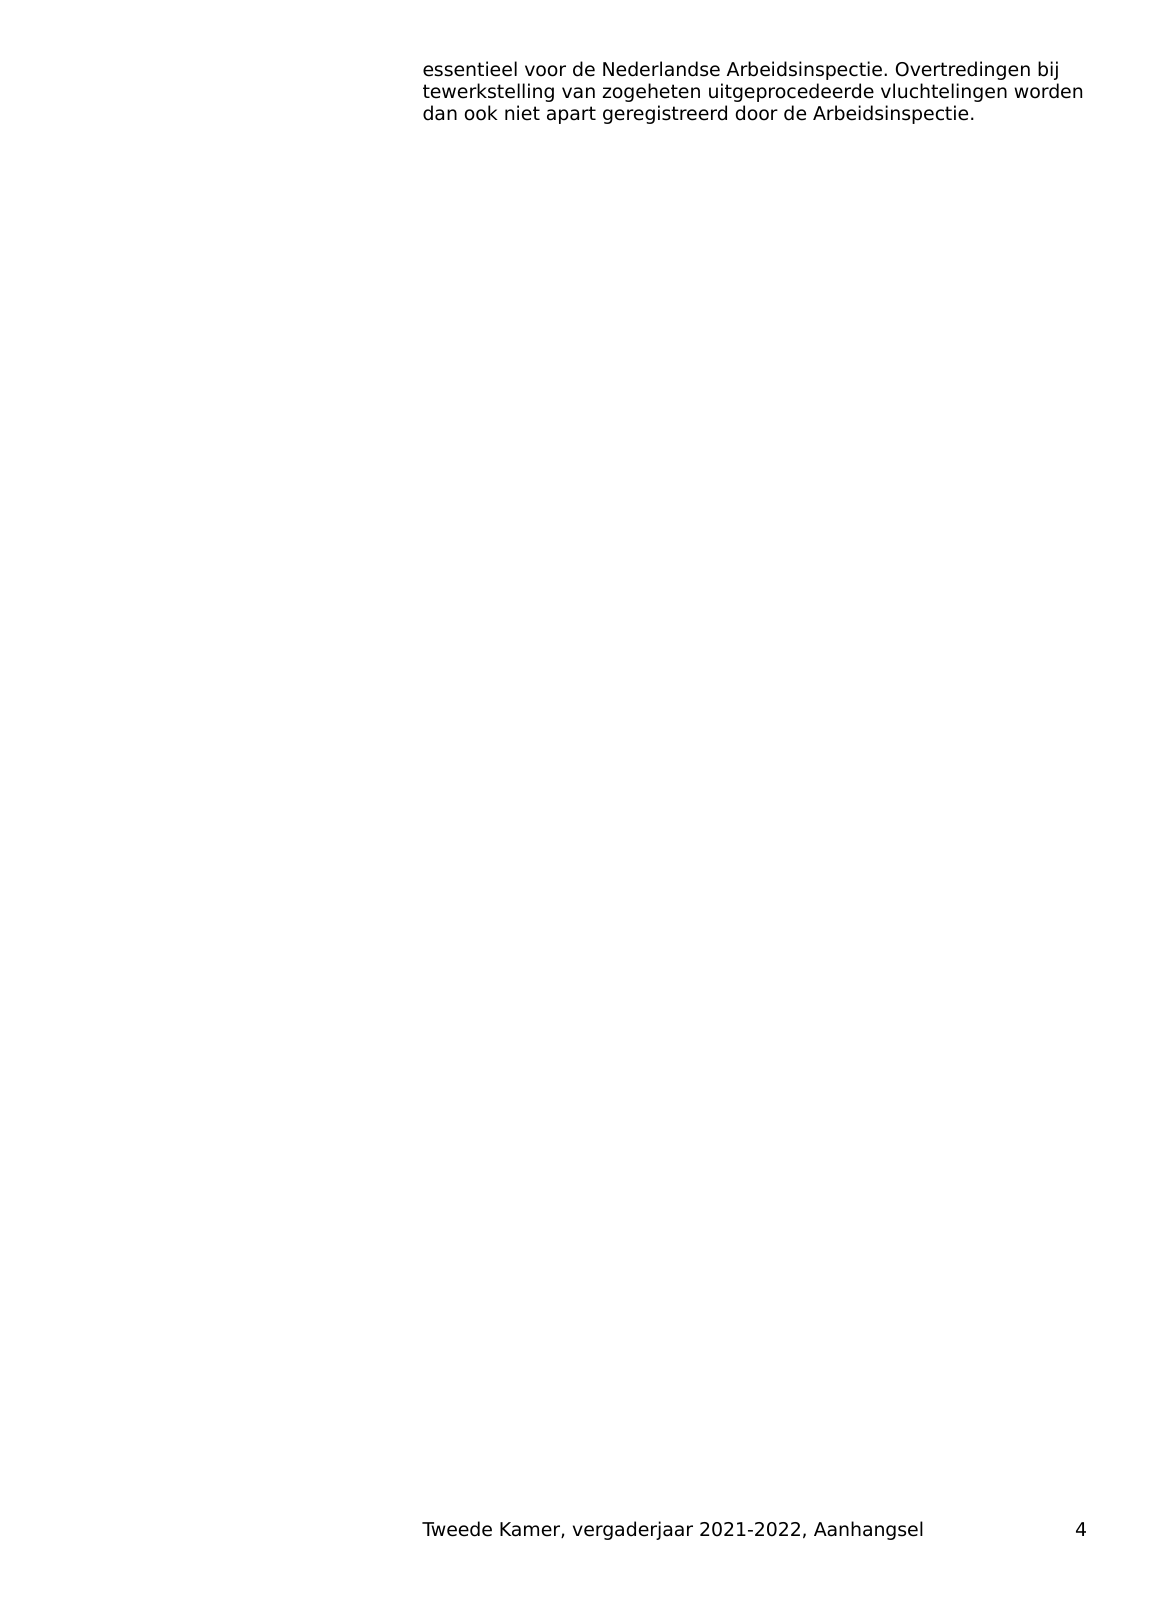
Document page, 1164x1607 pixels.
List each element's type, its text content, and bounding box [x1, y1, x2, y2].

text essentieel voor de Nederlandse Arbeidsinspectie. Overtredingen bij tewerkstelling van zogeheten uitgeprocedeerde vluchtelingen worden dan ook niet apart geregistreerd door de Arbeidsinspectie. [422, 59, 1087, 125]
